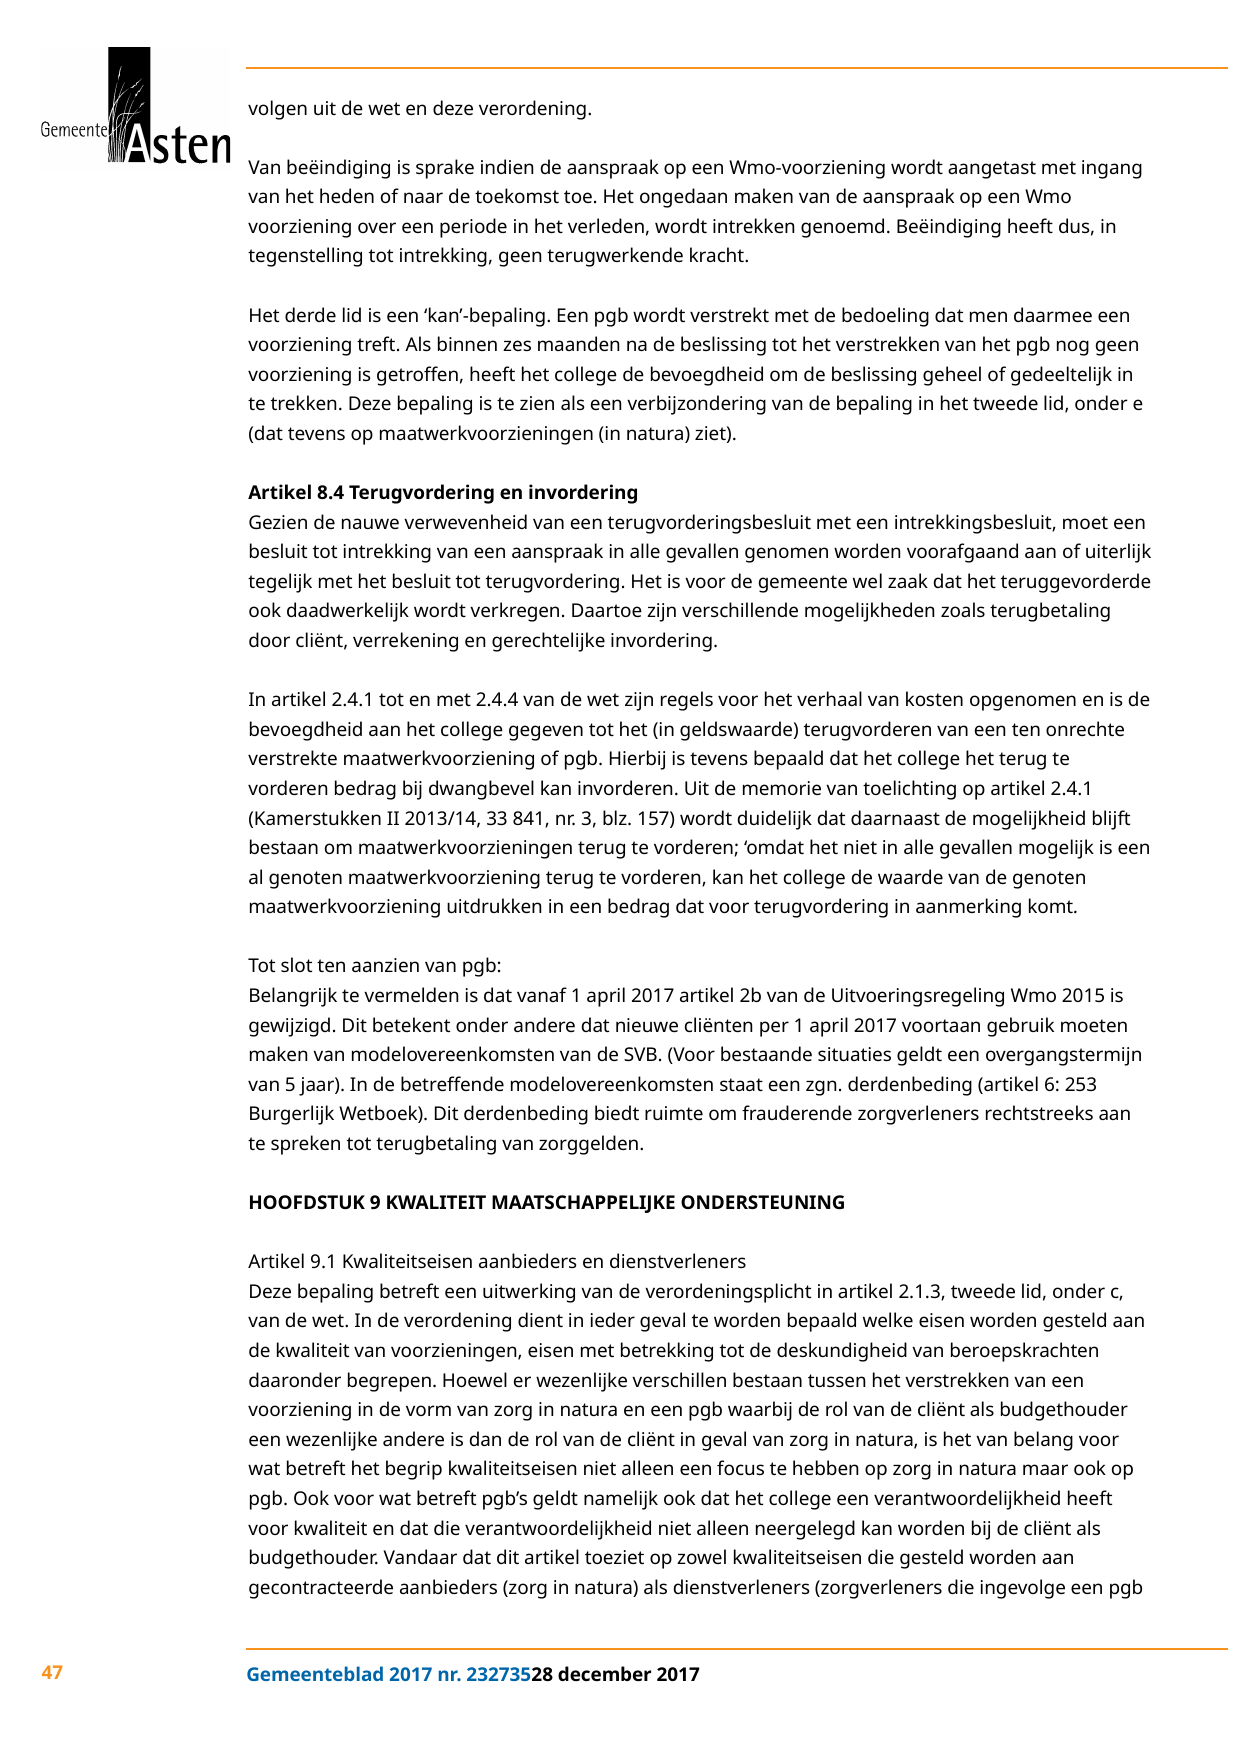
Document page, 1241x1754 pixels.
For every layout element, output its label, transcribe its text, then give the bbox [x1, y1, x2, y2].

text ook daadwerkelijk wordt verkregen. Daartoe zijn verschillende mogelijkheden zoals terugbetaling door cliënt, verrekening en gerechtelijke invordering. [248, 598, 1152, 653]
text HOOFDSTUK 9 KWALITEIT MAATSCHAPPELIJKE ONDERSTEUNING [248, 1189, 1152, 1215]
text Artikel 8.4 Terugvordering en invordering [248, 479, 1152, 505]
text In artikel 2.4.1 tot en met 2.4.4 van de wet zijn regels voor het verhaal van kosten opgenomen en is de bevoegdheid aan het college gegeven tot het (in geldswaarde) terugvorderen van een ten onrechte verstrekte maatwerkvoorziening of pgb. Hierbij is tevens bepaald dat het college het terug te vorderen bedrag bij dwangbevel kan invorderen. Uit de memorie van toelichting op artikel 2.4.1 (Kamerstukken II 2013/14, 33 841, nr. 3, blz. 157) wordt duidelijk dat daarnaast de mogelijkheid blijft bestaan om maatwerkvoorzieningen terug te vorderen; ‘omdat het niet in alle gevallen mogelijk is een al genoten maatwerkvoorziening terug te vorderen, kan het college de waarde van de genoten maatwerkvoorziening uitdrukken in een bedrag dat voor terugvordering in aanmerking komt. [248, 686, 1152, 919]
text Artikel 9.1 Kwaliteitseisen aanbieders en dienstverleners [248, 1248, 1152, 1274]
text Het derde lid is een ‘kan’-bepaling. Een pgb wordt verstrekt met de bedoeling dat men daarmee een voorziening treft. Als binnen zes maanden na de beslissing tot het verstrekken van het pgb nog geen voorziening is getroffen, heeft het college de bevoegdheid om de beslissing geheel of gedeeltelijk in te trekken. Deze bepaling is te zien als een verbijzondering van de bepaling in het tweede lid, onder e (dat tevens op maatwerkvoorzieningen (in natura) ziet). [248, 302, 1152, 446]
text van het heden of naar de toekomst toe. Het ongedaan maken van de aanspraak op een Wmo voorziening over een periode in het verleden, wordt intrekken genoemd. Beëindiging heeft dus, in tegenstelling tot intrekking, geen terugwerkende kracht. [248, 183, 1152, 268]
text Deze bepaling betreft een uitwerking van de verordeningsplicht in artikel 2.1.3, tweede lid, onder c, van de wet. In de verordening dient in ieder geval te worden bepaald welke eisen worden gesteld aan de kwaliteit van voorzieningen, eisen met betrekking tot de deskundigheid van beroepskrachten daaronder begrepen. Hoewel er wezenlijke verschillen bestaan tussen het verstrekken van een voorziening in de vorm van zorg in natura en een pgb waarbij de rol van de cliënt als budgethouder een wezenlijke andere is dan de rol van de cliënt in geval van zorg in natura, is het van belang voor wat betreft het begrip kwaliteitseisen niet alleen een focus te hebben op zorg in natura maar ook op pgb. Ook voor wat betreft pgb’s geldt namelijk ook dat het college een verantwoordelijkheid heeft voor kwaliteit en dat die verantwoordelijkheid niet alleen neergelegd kan worden bij de cliënt als budgethouder. Vandaar dat dit artikel toeziet op zowel kwaliteitseisen die gesteld worden aan gecontracteerde aanbieders (zorg in natura) als dienstverleners (zorgverleners die ingevolge een pgb [248, 1278, 1152, 1600]
text Belangrijk te vermelden is dat vanaf 1 april 2017 artikel 2b van de Uitvoeringsregeling Wmo 2015 is gewijzigd. Dit betekent onder andere dat nieuwe cliënten per 1 april 2017 voortaan gebruik moeten maken van modelovereenkomsten van de SVB. (Voor bestaande situaties geldt een overgangstermijn van 5 jaar). In de betreffende modelovereenkomsten staat een zgn. derdenbeding (artikel 6: 253 Burgerlijk Wetboek). Dit derdenbeding biedt ruimte om frauderende zorgverleners rechtstreeks aan te spreken tot terugbetaling van zorggelden. [248, 982, 1152, 1156]
picture [41, 47, 231, 172]
text Tot slot ten aanzien van pgb: [248, 953, 1152, 978]
text Gezien de nauwe verwevenheid van een terugvorderingsbesluit met een intrekkingsbesluit, moet een besluit tot intrekking van een aanspraak in alle gevallen genomen worden voorafgaand aan of uiterlijk tegelijk met het besluit tot terugvordering. Het is voor de gemeente wel zaak dat het teruggevorderde [248, 509, 1152, 594]
text volgen uit de wet en deze verordening. [248, 95, 1152, 121]
text Van beëindiging is sprake indien de aanspraak op een Wmo-voorziening wordt aangetast met ingang [248, 154, 1152, 180]
